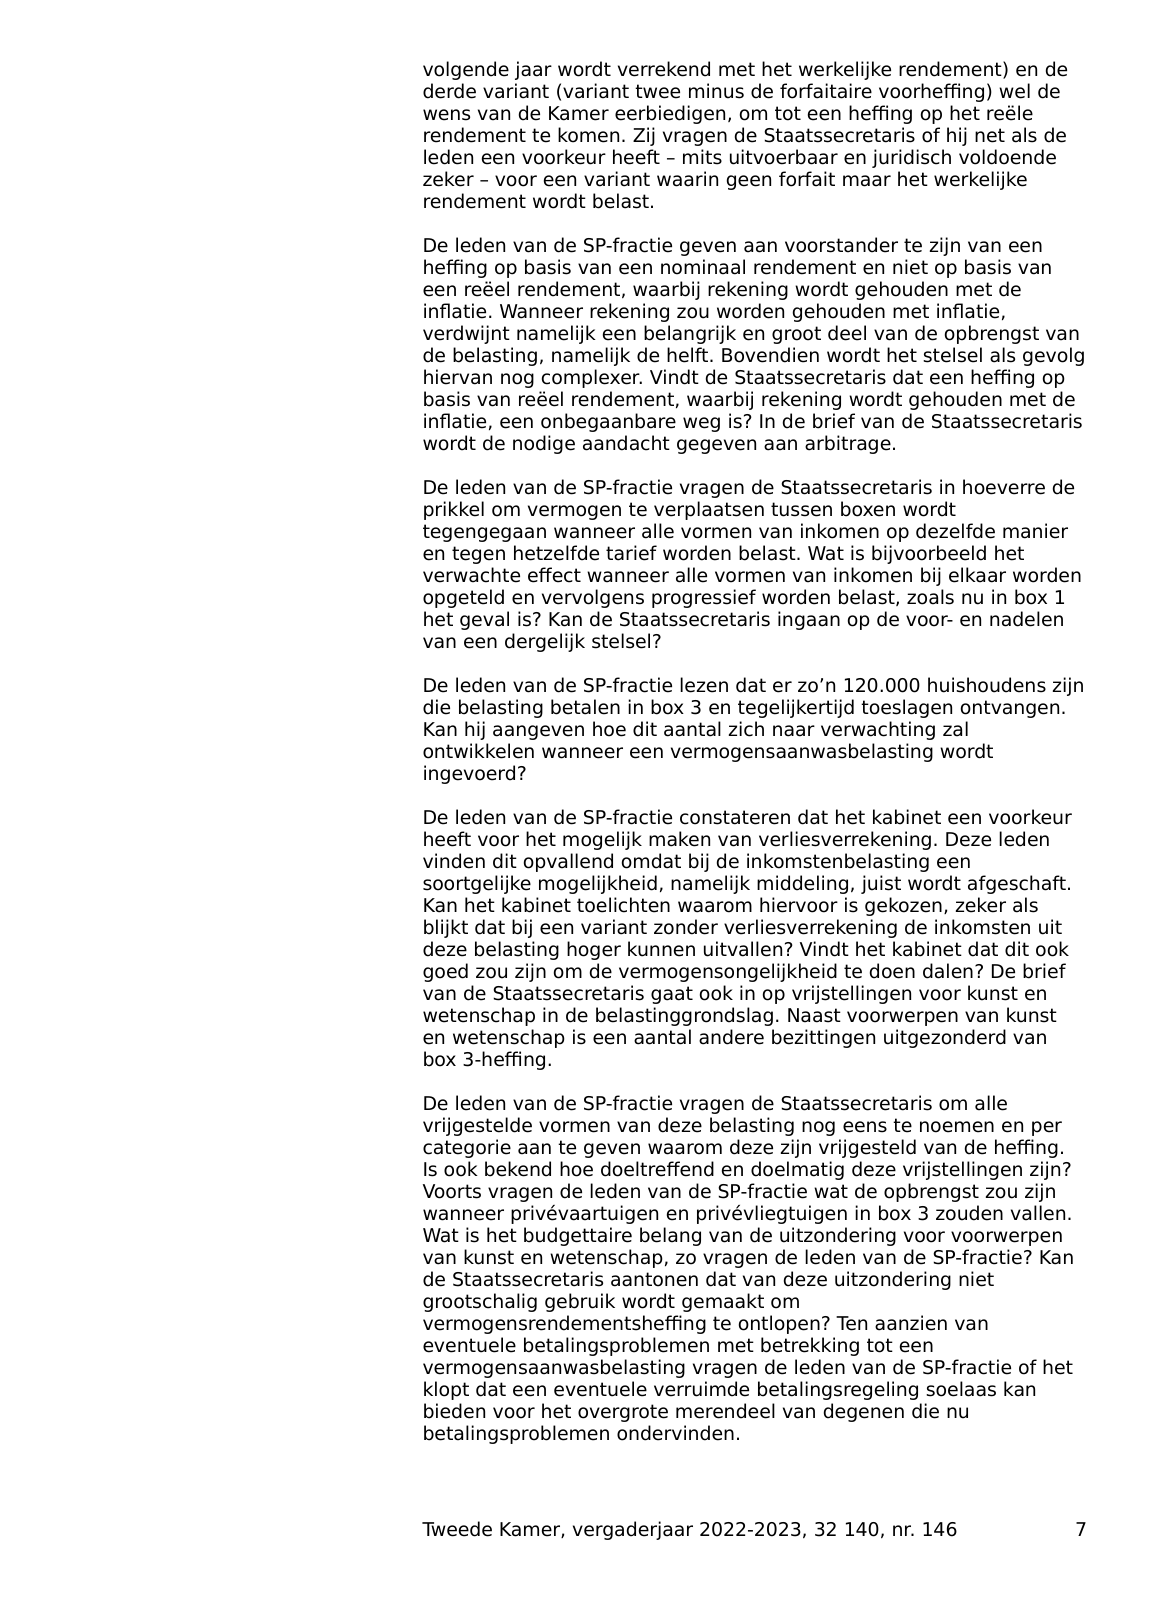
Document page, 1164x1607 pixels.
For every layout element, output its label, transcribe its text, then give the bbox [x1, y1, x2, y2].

text De leden van de SP-fractie lezen dat er zo’n 120.000 huishoudens zijn die belasting betalen in box 3 en tegelijkertijd toeslagen ontvangen. Kan hij aangeven hoe dit aantal zich naar verwachting zal ontwikkelen wanneer een vermogensaanwasbelasting wordt ingevoerd? [422, 675, 1087, 785]
text De leden van de SP-fractie constateren dat het kabinet een voorkeur heeft voor het mogelijk maken van verliesverrekening. Deze leden vinden dit opvallend omdat bij de inkomstenbelasting een soortgelijke mogelijkheid, namelijk middeling, juist wordt afgeschaft. Kan het kabinet toelichten waarom hiervoor is gekozen, zeker als blijkt dat bij een variant zonder verliesverrekening de inkomsten uit deze belasting hoger kunnen uitvallen? Vindt het kabinet dat dit ook goed zou zijn om de vermogensongelijkheid te doen dalen? De brief van de Staatssecretaris gaat ook in op vrijstellingen voor kunst en wetenschap in de belastinggrondslag. Naast voorwerpen van kunst en wetenschap is een aantal andere bezittingen uitgezonderd van box 3-heffing. [422, 807, 1087, 1071]
text De leden van de SP-fractie vragen de Staatssecretaris om alle vrijgestelde vormen van deze belasting nog eens te noemen en per categorie aan te geven waarom deze zijn vrijgesteld van de heffing. Is ook bekend hoe doeltreffend en doelmatig deze vrijstellingen zijn? Voorts vragen de leden van de SP-fractie wat de opbrengst zou zijn wanneer privévaartuigen en privévliegtuigen in box 3 zouden vallen. Wat is het budgettaire belang van de uitzondering voor voorwerpen van kunst en wetenschap, zo vragen de leden van de SP-fractie? Kan de Staatssecretaris aantonen dat van deze uitzondering niet grootschalig gebruik wordt gemaakt om vermogensrendementsheffing te ontlopen? Ten aanzien van eventuele betalingsproblemen met betrekking tot een vermogensaanwasbelasting vragen de leden van de SP-fractie of het klopt dat een eventuele verruimde betalingsregeling soelaas kan bieden voor het overgrote merendeel van degenen die nu betalingsproblemen ondervinden. [422, 1093, 1087, 1445]
text De leden van de SP-fractie geven aan voorstander te zijn van een heffing op basis van een nominaal rendement en niet op basis van een reëel rendement, waarbij rekening wordt gehouden met de inflatie. Wanneer rekening zou worden gehouden met inflatie, verdwijnt namelijk een belangrijk en groot deel van de opbrengst van de belasting, namelijk de helft. Bovendien wordt het stelsel als gevolg hiervan nog complexer. Vindt de Staatssecretaris dat een heffing op basis van reëel rendement, waarbij rekening wordt gehouden met de inflatie, een onbegaanbare weg is? In de brief van de Staatssecretaris wordt de nodige aandacht gegeven aan arbitrage. [422, 235, 1087, 455]
text volgende jaar wordt verrekend met het werkelijke rendement) en de derde variant (variant twee minus de forfaitaire voorheffing) wel de wens van de Kamer eerbiedigen, om tot een heffing op het reële rendement te komen. Zij vragen de Staatssecretaris of hij net als de leden een voorkeur heeft – mits uitvoerbaar en juridisch voldoende zeker – voor een variant waarin geen forfait maar het werkelijke rendement wordt belast. [422, 59, 1087, 213]
text De leden van de SP-fractie vragen de Staatssecretaris in hoeverre de prikkel om vermogen te verplaatsen tussen boxen wordt tegengegaan wanneer alle vormen van inkomen op dezelfde manier en tegen hetzelfde tarief worden belast. Wat is bijvoorbeeld het verwachte effect wanneer alle vormen van inkomen bij elkaar worden opgeteld en vervolgens progressief worden belast, zoals nu in box 1 het geval is? Kan de Staatssecretaris ingaan op de voor- en nadelen van een dergelijk stelsel? [422, 477, 1087, 653]
